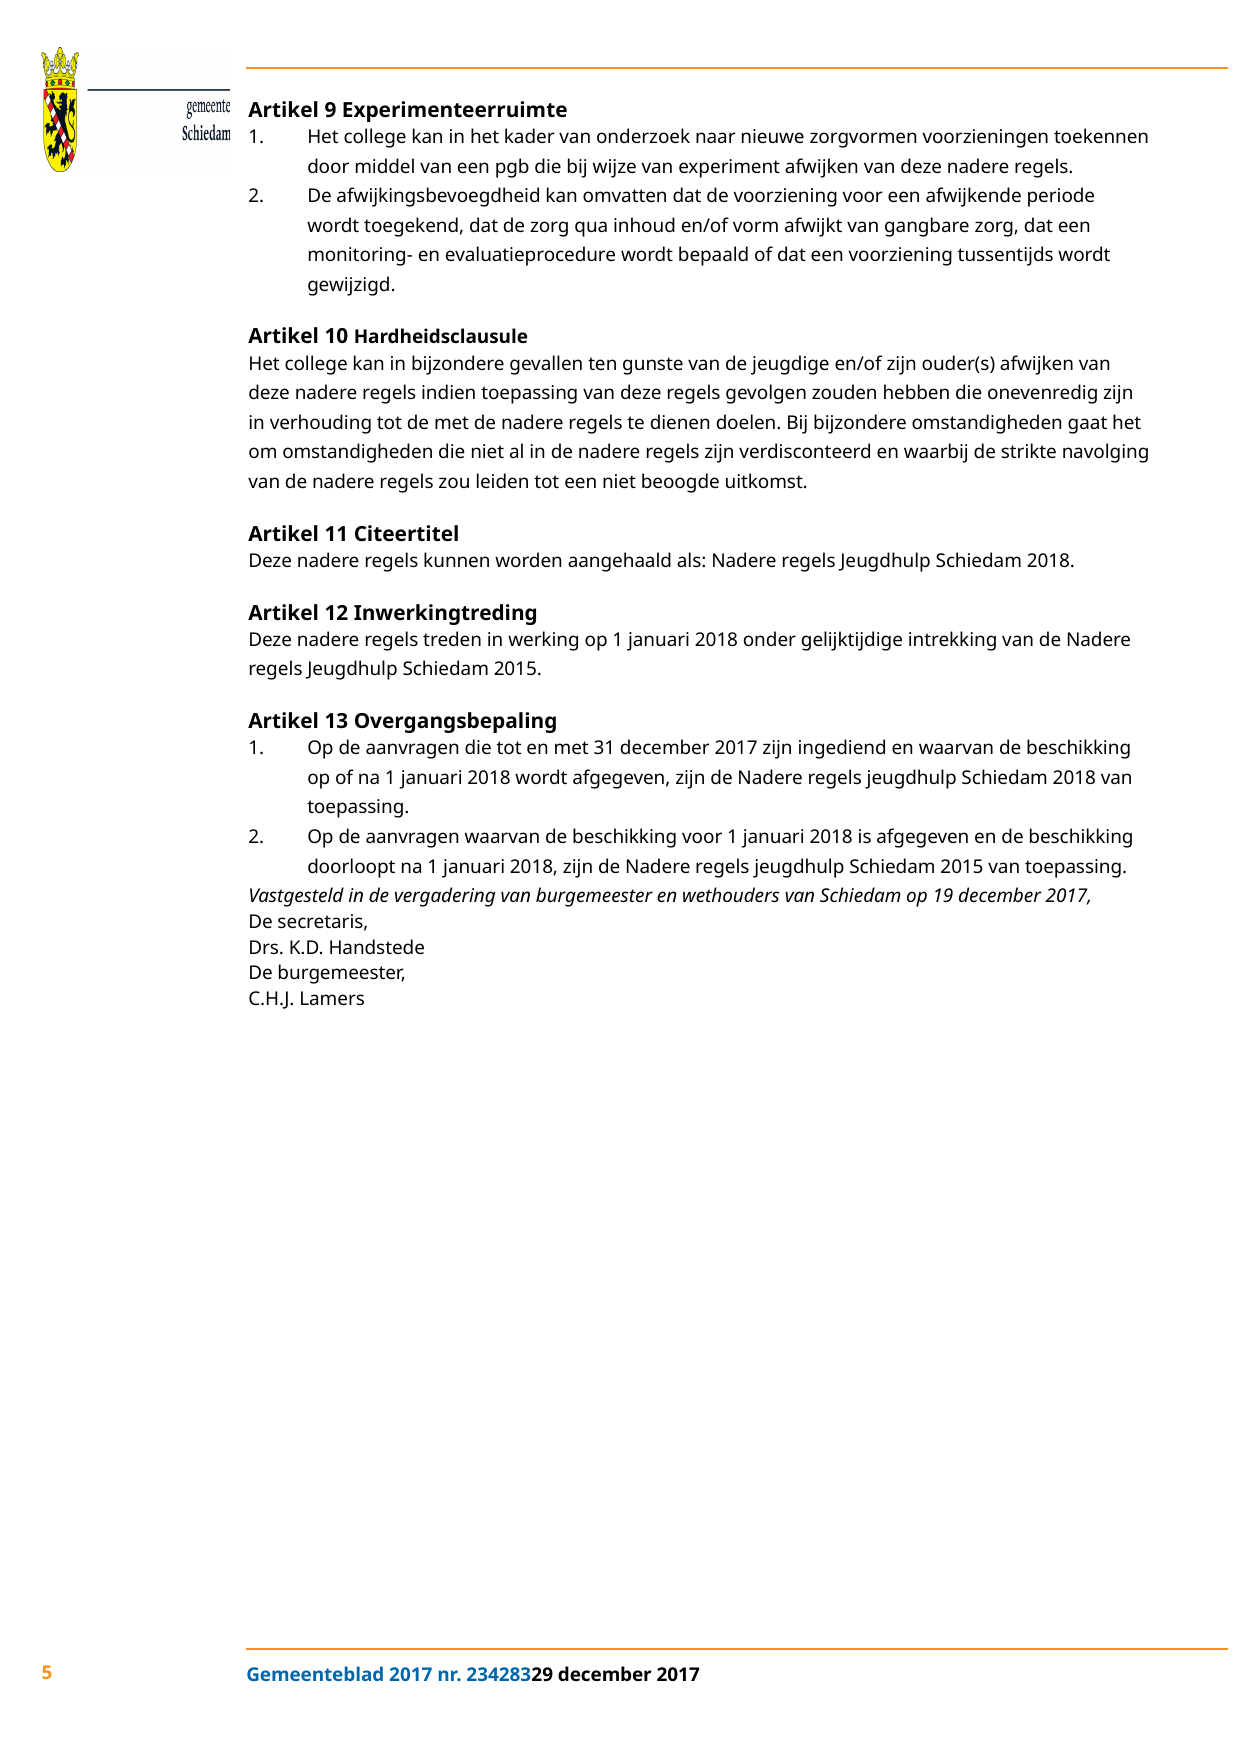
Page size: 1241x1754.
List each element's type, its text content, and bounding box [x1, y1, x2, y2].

text Artikel 11 Citeertitel [248, 519, 1152, 547]
text Artikel 10 Hardheidsclausule [248, 322, 1152, 350]
text Deze nadere regels treden in werking op 1 januari 2018 onder gelijktijdige intrekking van de Nadere regels Jeugdhulp Schiedam 2015. [248, 626, 1152, 681]
list Het college kan in het kader van onderzoek naar nieuwe zorgvormen voorzieningen toekennen door middel van een pgb die bij wijze van experiment afwijken van deze nadere regels. [248, 123, 1152, 178]
text Deze nadere regels kunnen worden aangehaald als: Nadere regels Jeugdhulp Schiedam 2018. [248, 547, 1152, 573]
list Op de aanvragen die tot en met 31 december 2017 zijn ingediend en waarvan de beschikking op of na 1 januari 2018 wordt afgegeven, zijn de Nadere regels jeugdhulp Schiedam 2018 van toepassing. [248, 734, 1152, 819]
text Het college kan in bijzondere gevallen ten gunste van de jeugdige en/of zijn ouder(s) afwijken van deze nadere regels indien toepassing van deze regels gevolgen zouden hebben die onevenredig zijn in verhouding tot de met de nadere regels te dienen doelen. Bij bijzondere omstandigheden gaat het om omstandigheden die niet al in de nadere regels zijn verdisconteerd en waarbij de strikte navolging van de nadere regels zou leiden tot een niet beoogde uitkomst. [248, 350, 1152, 494]
list De afwijkingsbevoegdheid kan omvatten dat de voorziening voor een afwijkende periode wordt toegekend, dat de zorg qua inhoud en/of vorm afwijkt van gangbare zorg, dat een monitoring- en evaluatieprocedure wordt bepaald of dat een voorziening tussentijds wordt gewijzigd. [248, 182, 1152, 297]
text Artikel 12 Inwerkingtreding [248, 598, 1152, 626]
list Op de aanvragen waarvan de beschikking voor 1 januari 2018 is afgegeven en de beschikking doorloopt na 1 januari 2018, zijn de Nadere regels jeugdhulp Schiedam 2015 van toepassing. [248, 823, 1152, 878]
text C.H.J. Lamers [248, 985, 1152, 1011]
text De burgemeester, [248, 959, 1152, 985]
text Drs. K.D. Handstede [248, 934, 1152, 959]
text De secretaris, [248, 908, 1152, 934]
text Artikel 9 Experimenteerruimte [248, 95, 1152, 123]
text Artikel 13 Overgangsbepaling [248, 706, 1152, 734]
picture [41, 47, 231, 172]
text Vastgesteld in de vergadering van burgemeester en wethouders van Schiedam op 19 december 2017, [248, 882, 1152, 908]
